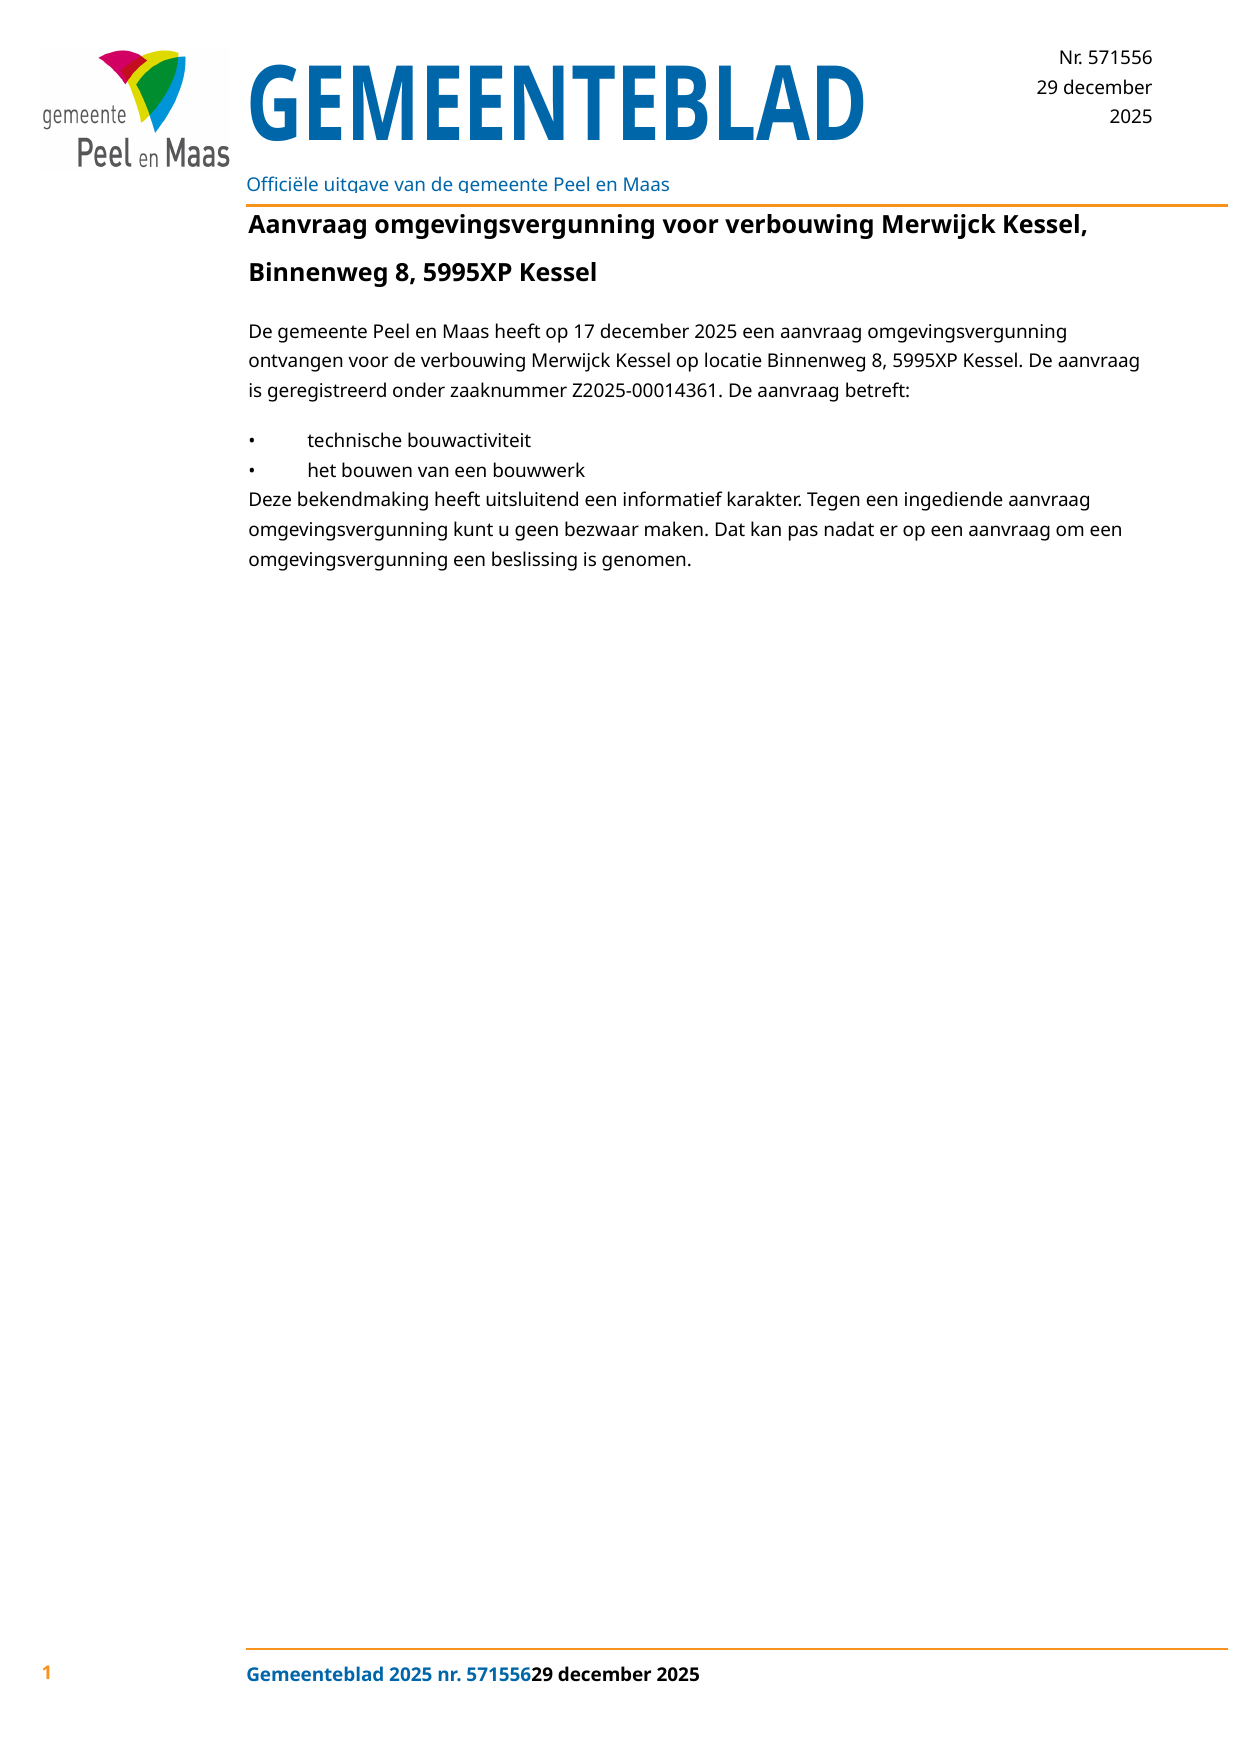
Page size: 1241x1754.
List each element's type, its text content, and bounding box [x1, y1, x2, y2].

text Deze bekendmaking heeft uitsluitend een informatief karakter. Tegen een ingediende aanvraag omgevingsvergunning kunt u geen bezwaar maken. Dat kan pas nadat er op een aanvraag om een omgevingsvergunning een beslissing is genomen. [248, 487, 1152, 572]
list het bouwen van een bouwwerk [248, 457, 1152, 483]
text De gemeente Peel en Maas heeft op 17 december 2025 een aanvraag omgevingsvergunning ontvangen voor de verbouwing Merwijck Kessel op locatie Binnenweg 8, 5995XP Kessel. De aanvraag is geregistreerd onder zaaknummer Z2025-00014361. De aanvraag betreft: [248, 318, 1152, 403]
picture [41, 47, 231, 172]
list technische bouwactiviteit [248, 427, 1152, 453]
text Aanvraag omgevingsvergunning voor verbouwing Merwijck Kessel, Binnenweg 8, 5995XP Kessel [248, 207, 1152, 288]
